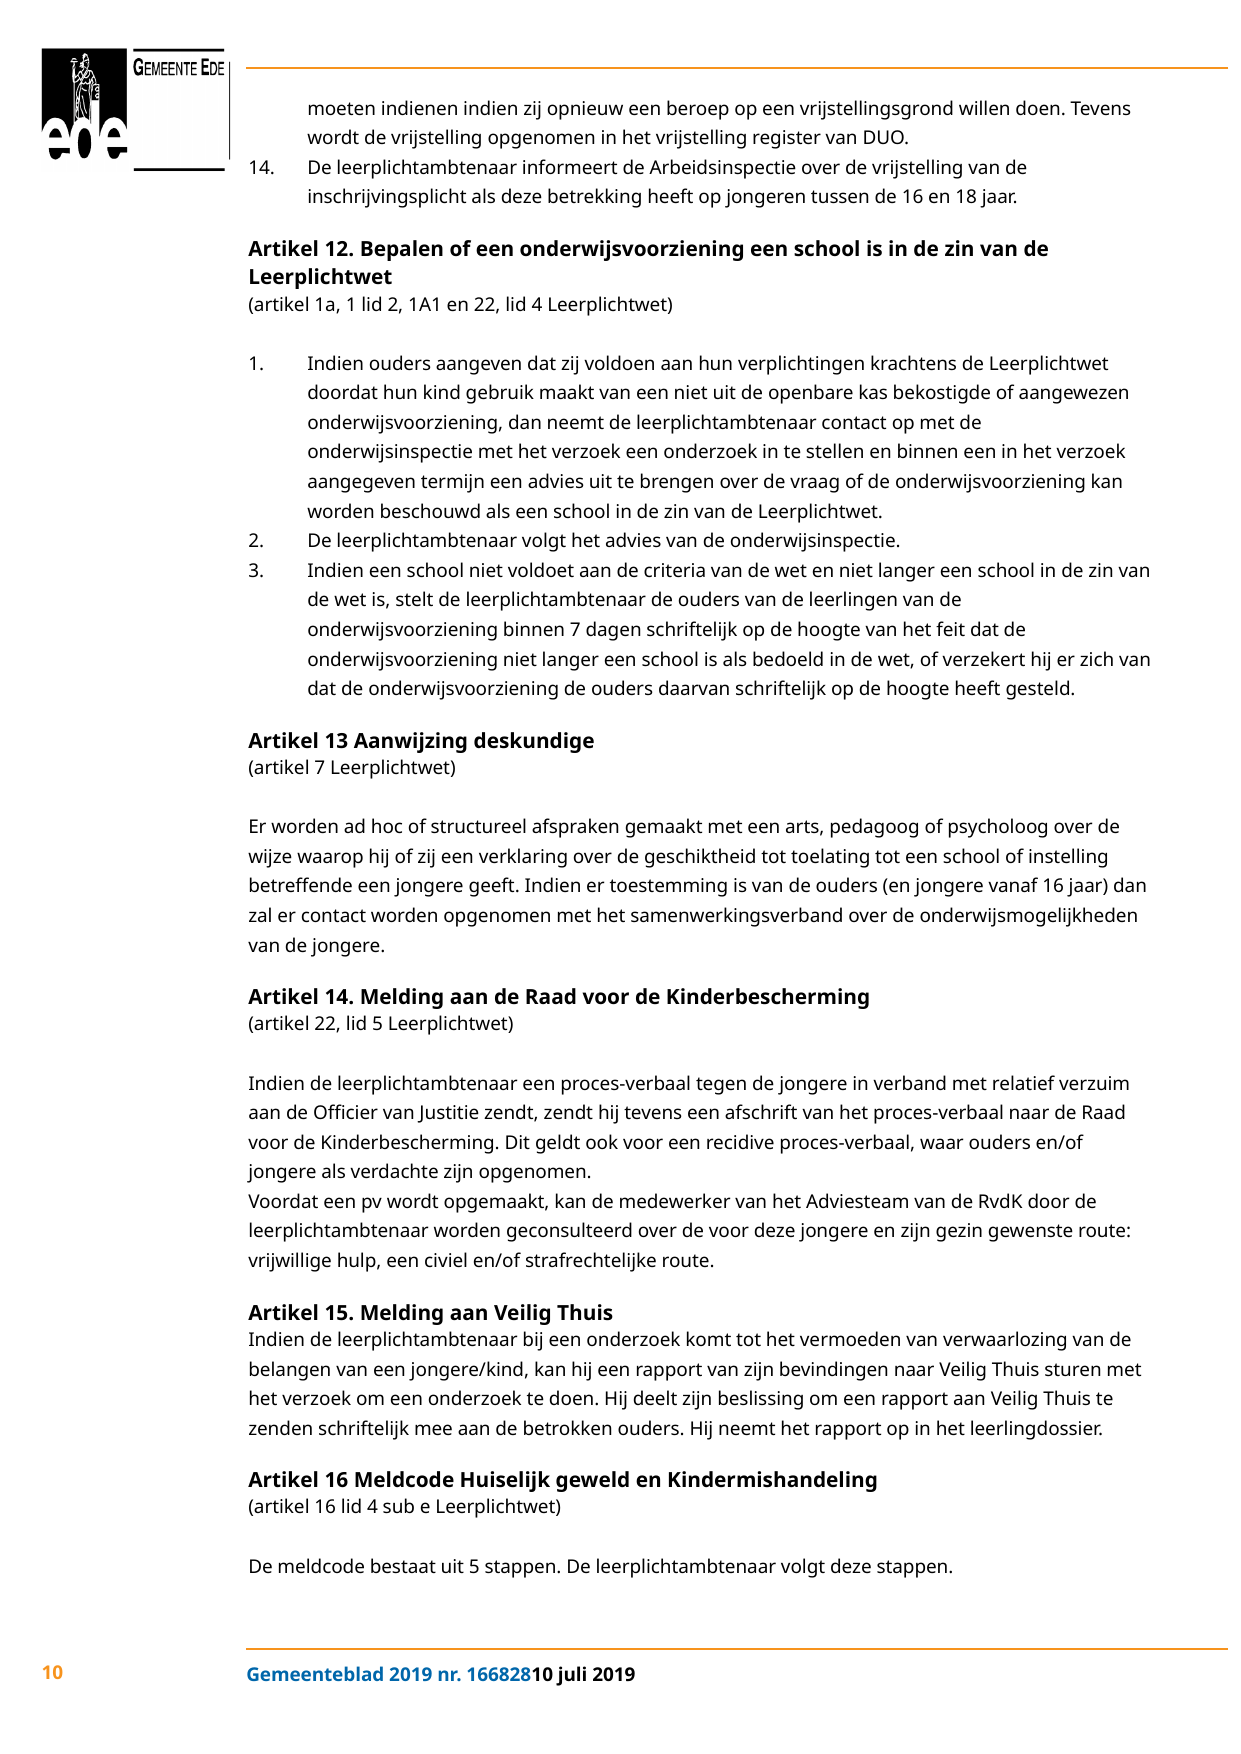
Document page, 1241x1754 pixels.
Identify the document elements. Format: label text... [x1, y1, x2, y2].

text Er worden ad hoc of structureel afspraken gemaakt met een arts, pedagoog of psycholoog over de wijze waarop hij of zij een verklaring over de geschiktheid tot toelating tot een school of instelling betreffende een jongere geeft. Indien er toestemming is van de ouders (en jongere vanaf 16 jaar) dan zal er contact worden opgenomen met het samenwerkingsverband over de onderwijsmogelijkheden van de jongere. [248, 813, 1152, 957]
text Artikel 15. Melding aan Veilig Thuis [248, 1298, 1152, 1326]
text (artikel 7 Leerplichtwet) [248, 754, 1152, 780]
list De leerplichtambtenaar volgt het advies van de onderwijsinspectie. [248, 527, 1152, 553]
list moeten indienen indien zij opnieuw een beroep op een vrijstellingsgrond willen doen. Tevens wordt de vrijstelling opgenomen in het vrijstelling register van DUO. [248, 95, 1152, 150]
text Voordat een pv wordt opgemaakt, kan de medewerker van het Adviesteam van de RvdK door de leerplichtambtenaar worden geconsulteerd over de voor deze jongere en zijn gezin gewenste route: vrijwillige hulp, een civiel en/of strafrechtelijke route. [248, 1188, 1152, 1273]
picture [41, 47, 231, 172]
text Indien de leerplichtambtenaar een proces-verbaal tegen de jongere in verband met relatief verzuim aan de Officier van Justitie zendt, zendt hij tevens een afschrift van het proces-verbaal naar de Raad voor de Kinderbescherming. Dit geldt ook voor een recidive proces-verbaal, waar ouders en/of jongere als verdachte zijn opgenomen. [248, 1070, 1152, 1184]
text De meldcode bestaat uit 5 stappen. De leerplichtambtenaar volgt deze stappen. [248, 1553, 1152, 1579]
list Indien ouders aangeven dat zij voldoen aan hun verplichtingen krachtens de Leerplichtwet doordat hun kind gebruik maakt van een niet uit de openbare kas bekostigde of aangewezen onderwijsvoorziening, dan neemt de leerplichtambtenaar contact op met de onderwijsinspectie met het verzoek een onderzoek in te stellen en binnen een in het verzoek aangegeven termijn een advies uit te brengen over de vraag of de onderwijsvoorziening kan worden beschouwd als een school in de zin van de Leerplichtwet. [248, 350, 1152, 524]
text Artikel 12. Bepalen of een onderwijsvoorziening een school is in de zin van de Leerplichtwet [248, 234, 1152, 291]
text Artikel 13 Aanwijzing deskundige [248, 726, 1152, 754]
text (artikel 22, lid 5 Leerplichtwet) [248, 1011, 1152, 1036]
text Indien de leerplichtambtenaar bij een onderzoek komt tot het vermoeden van verwaarlozing van de belangen van een jongere/kind, kan hij een rapport van zijn bevindingen naar Veilig Thuis sturen met het verzoek om een onderzoek te doen. Hij deelt zijn beslissing om een rapport aan Veilig Thuis te zenden schriftelijk mee aan de betrokken ouders. Hij neemt het rapport op in het leerlingdossier. [248, 1326, 1152, 1441]
text Artikel 16 Meldcode Huiselijk geweld en Kindermishandeling [248, 1465, 1152, 1494]
text (artikel 16 lid 4 sub e Leerplichtwet) [248, 1494, 1152, 1519]
text (artikel 1a, 1 lid 2, 1A1 en 22, lid 4 Leerplichtwet) [248, 291, 1152, 317]
text Artikel 14. Melding aan de Raad voor de Kinderbescherming [248, 982, 1152, 1011]
list Indien een school niet voldoet aan de criteria van de wet en niet langer een school in de zin van de wet is, stelt de leerplichtambtenaar de ouders van de leerlingen van de onderwijsvoorziening binnen 7 dagen schriftelijk op de hoogte van het feit dat de onderwijsvoorziening niet langer een school is als bedoeld in de wet, of verzekert hij er zich van dat de onderwijsvoorziening de ouders daarvan schriftelijk op de hoogte heeft gesteld. [248, 557, 1152, 701]
list De leerplichtambtenaar informeert de Arbeidsinspectie over de vrijstelling van de inschrijvingsplicht als deze betrekking heeft op jongeren tussen de 16 en 18 jaar. [248, 154, 1152, 209]
